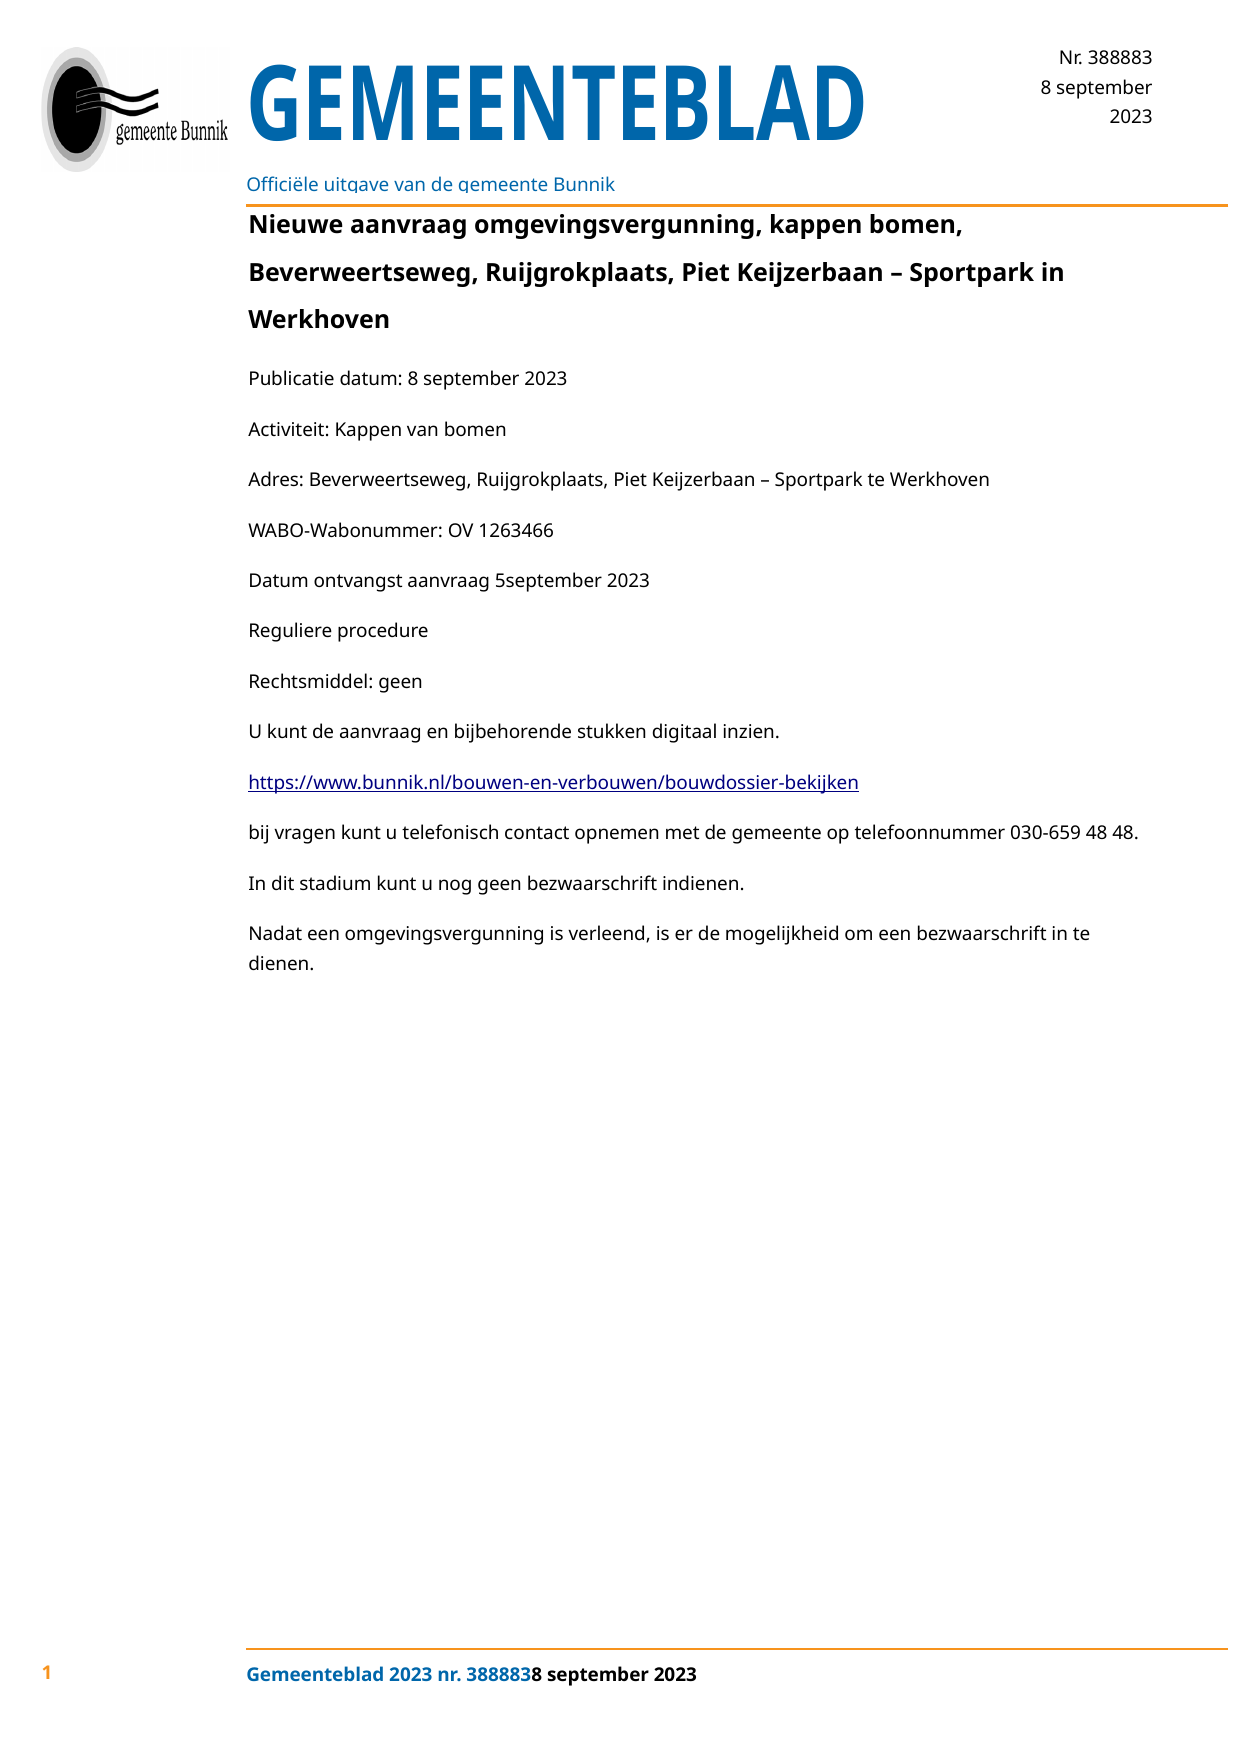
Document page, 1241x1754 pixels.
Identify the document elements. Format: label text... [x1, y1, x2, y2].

text https://www.bunnik.nl/bouwen-en-verbouwen/bouwdossier-bekijken [248, 769, 1152, 794]
text In dit stadium kunt u nog geen bezwaarschrift indienen. [248, 870, 1152, 895]
text bij vragen kunt u telefonisch contact opnemen met de gemeente op telefoonnummer 030-659 48 48. [248, 819, 1152, 845]
text Activiteit: Kappen van bomen [248, 416, 1152, 442]
text Nieuwe aanvraag omgevingsvergunning, kappen bomen, Beverweertseweg, Ruijgrokplaats, Piet Keijzerbaan – Sportpark in Werkhoven [248, 207, 1152, 336]
picture [41, 47, 231, 172]
text U kunt de aanvraag en bijbehorende stukken digitaal inzien. [248, 718, 1152, 744]
text Rechtsmiddel: geen [248, 668, 1152, 694]
text Adres: Beverweertseweg, Ruijgrokplaats, Piet Keijzerbaan – Sportpark te Werkhoven [248, 466, 1152, 492]
text Nadat een omgevingsvergunning is verleend, is er de mogelijkheid om een bezwaarschrift in te dienen. [248, 920, 1152, 975]
text Datum ontvangst aanvraag 5september 2023 [248, 567, 1152, 593]
text WABO-Wabonummer: OV 1263466 [248, 517, 1152, 542]
text Reguliere procedure [248, 618, 1152, 643]
text Publicatie datum: 8 september 2023 [248, 366, 1152, 391]
